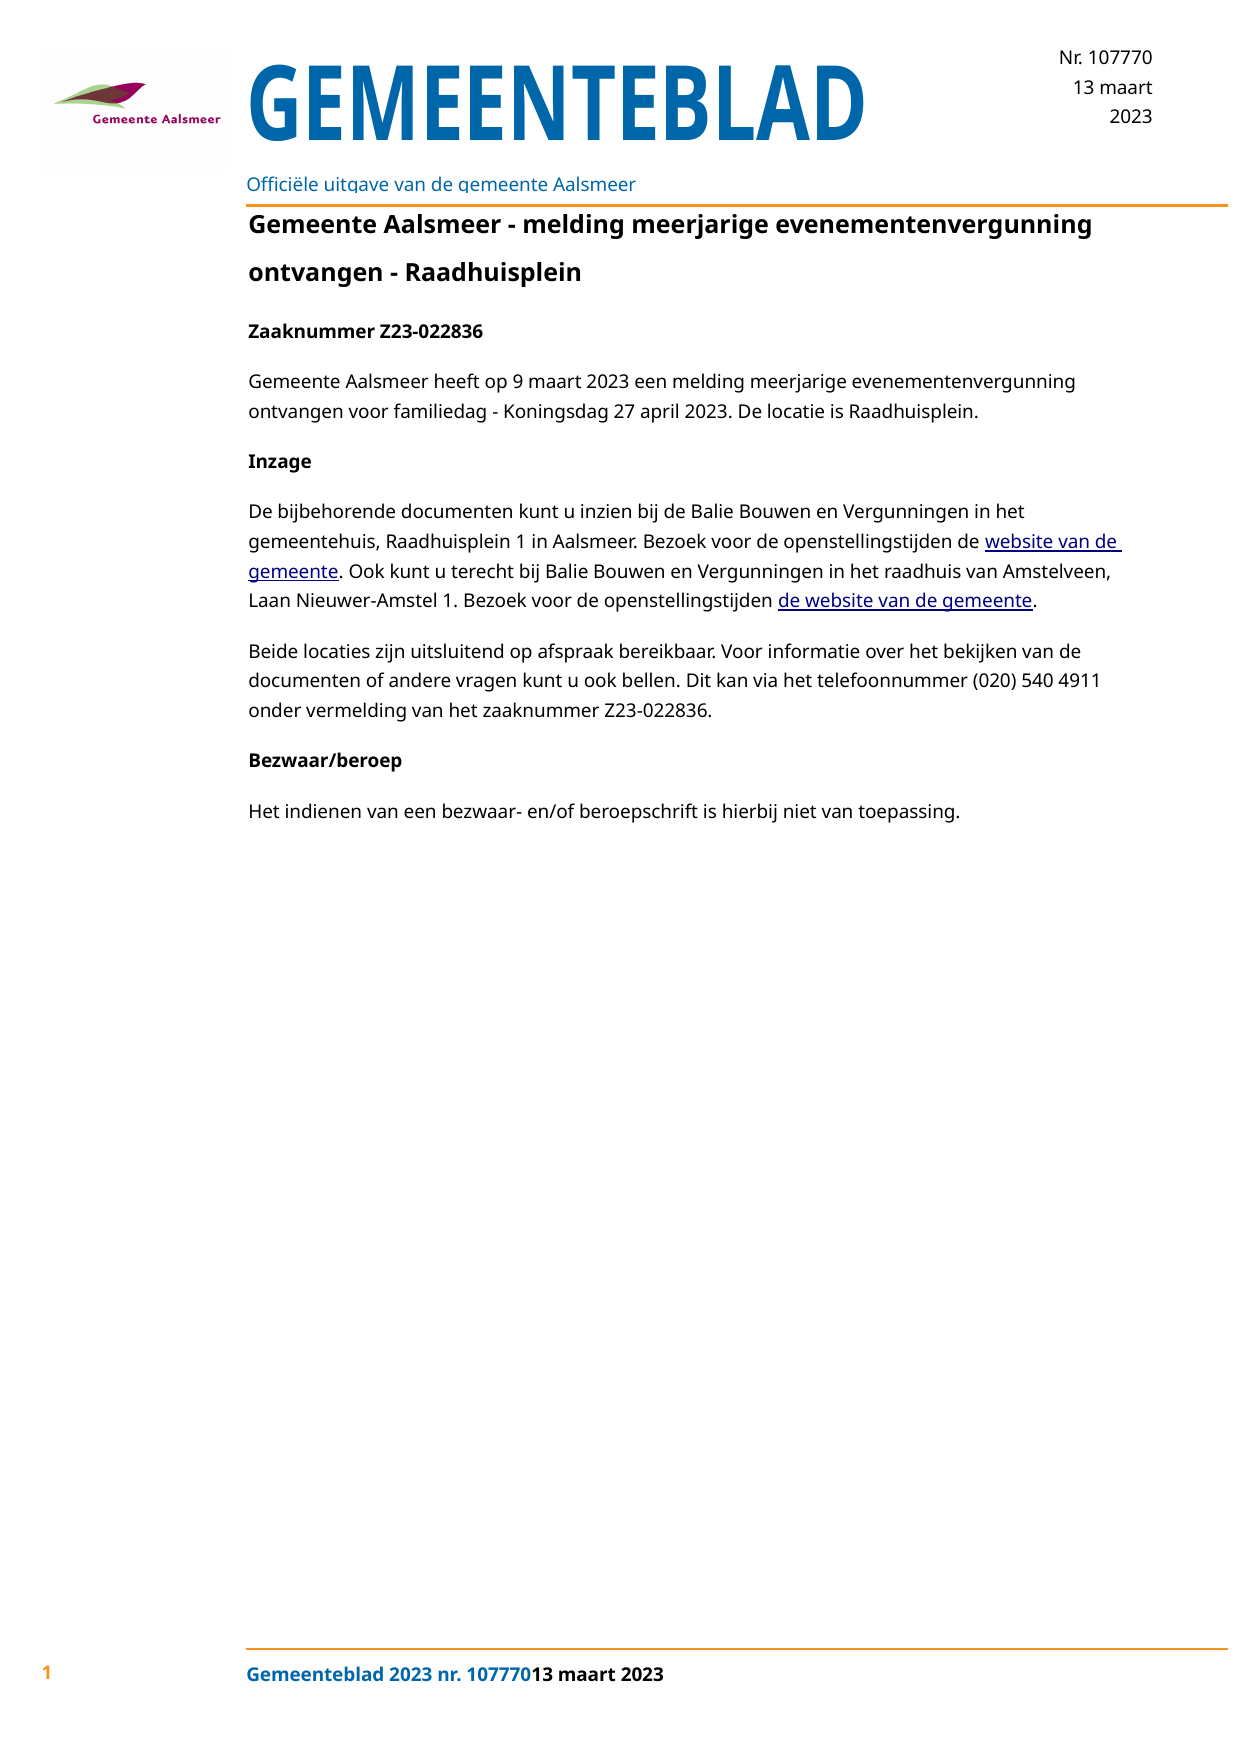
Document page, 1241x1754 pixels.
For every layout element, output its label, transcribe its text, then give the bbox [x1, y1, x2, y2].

text Gemeente Aalsmeer heeft op 9 maart 2023 een melding meerjarige evenementenvergunning ontvangen voor familiedag - Koningsdag 27 april 2023. De locatie is Raadhuisplein. [248, 368, 1152, 424]
text Gemeente Aalsmeer - melding meerjarige evenementenvergunning ontvangen - Raadhuisplein [248, 207, 1152, 288]
text Inzage [248, 448, 1152, 474]
text Zaaknummer Z23-022836 [248, 318, 1152, 344]
text Beide locaties zijn uitsluitend op afspraak bereikbaar. Voor informatie over het bekijken van de documenten of andere vragen kunt u ook bellen. Dit kan via het telefoonnummer (020) 540 4911 onder vermelding van het zaaknummer Z23-022836. [248, 638, 1152, 723]
text Bezwaar/beroep [248, 747, 1152, 773]
text Het indienen van een bezwaar- en/of beroepschrift is hierbij niet van toepassing. [248, 798, 1152, 824]
text De bijbehorende documenten kunt u inzien bij de Balie Bouwen en Vergunningen in het gemeentehuis, Raadhuisplein 1 in Aalsmeer. Bezoek voor de openstellingstijden de website van de gemeente. Ook kunt u terecht bij Balie Bouwen en Vergunningen in het raadhuis van Amstelveen, Laan Nieuwer-Amstel 1. Bezoek voor de openstellingstijden de website van de gemeente. [248, 499, 1152, 613]
picture [41, 47, 231, 172]
